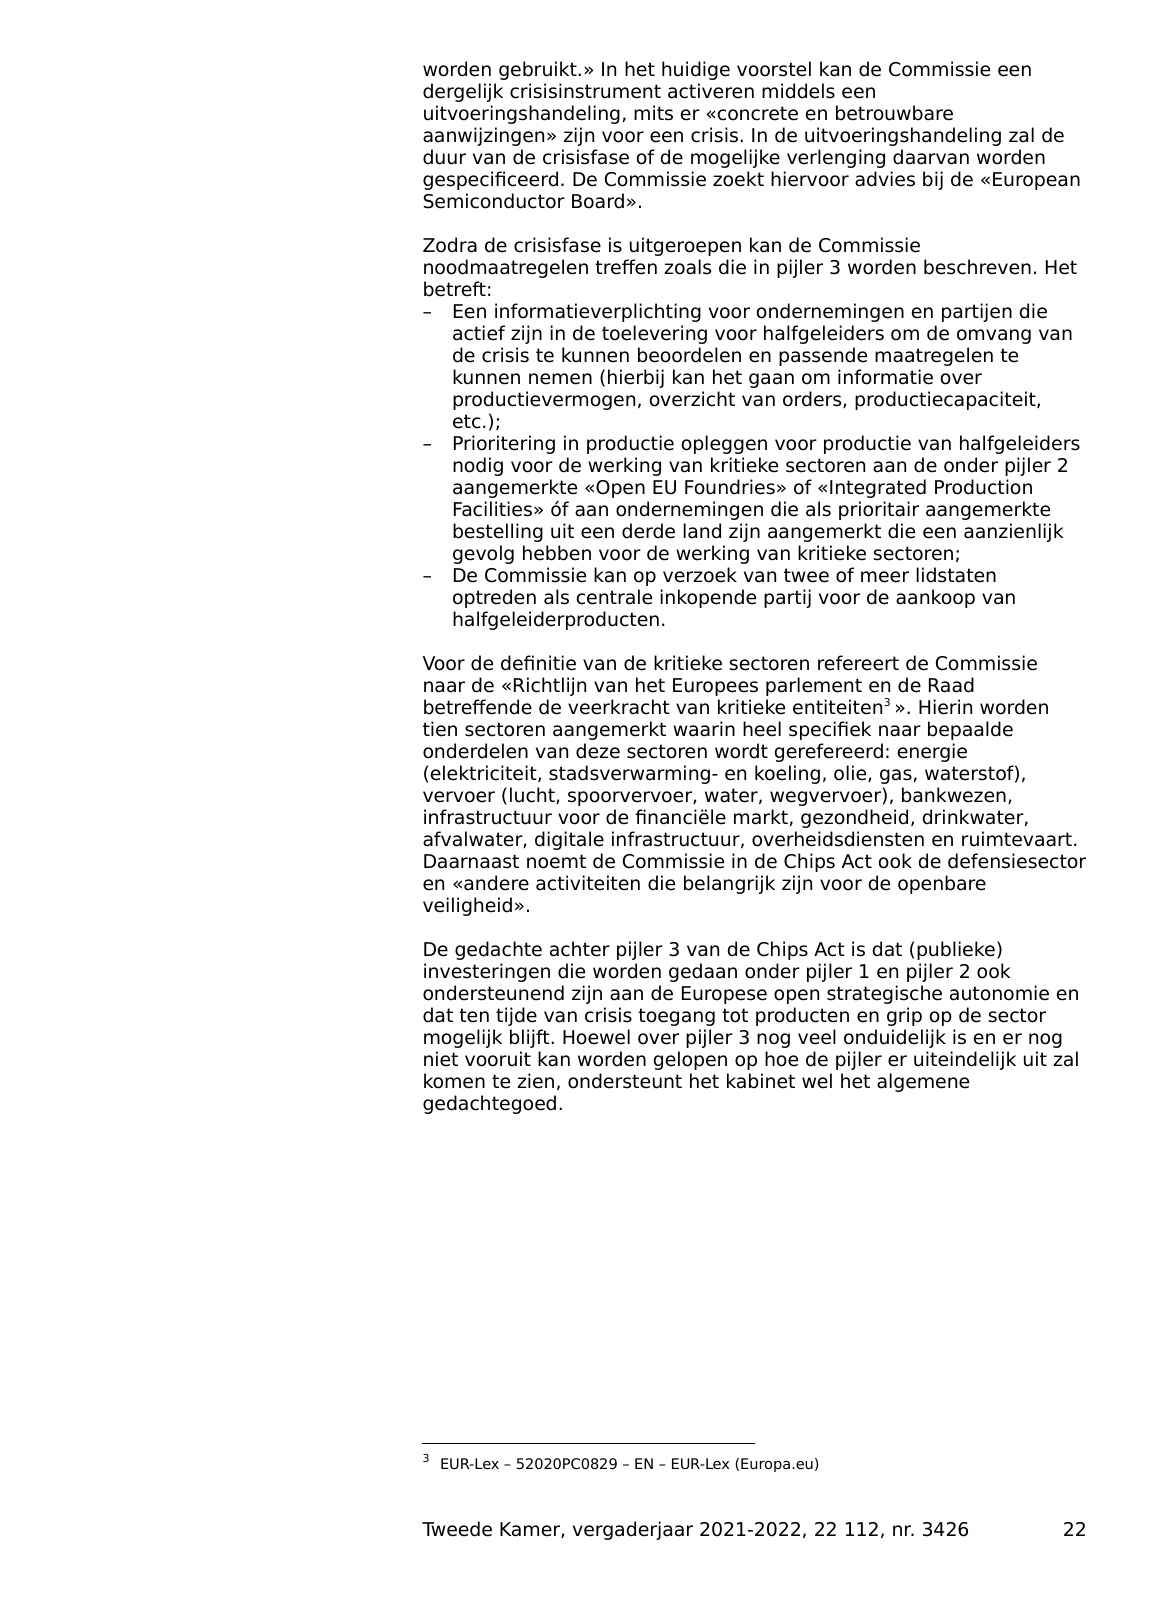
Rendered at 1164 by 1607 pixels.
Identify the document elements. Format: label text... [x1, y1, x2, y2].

text EUR-Lex – 52020PC0829 – EN – EUR-Lex (Europa.eu) [422, 1452, 1087, 1474]
text Voor de definitie van de kritieke sectoren refereert de Commissie naar de «Richtlijn van het Europees parlement en de Raad betreffende de veerkracht van kritieke entiteiten». Hierin worden tien sectoren aangemerkt waarin heel specifiek naar bepaalde onderdelen van deze sectoren wordt gerefereerd: energie (elektriciteit, stadsverwarming- en koeling, olie, gas, waterstof), vervoer (lucht, spoorvervoer, water, wegvervoer), bankwezen, infrastructuur voor de financiële markt, gezondheid, drinkwater, afvalwater, digitale infrastructuur, overheidsdiensten en ruimtevaart. Daarnaast noemt de Commissie in de Chips Act ook de defensiesector en «andere activiteiten die belangrijk zijn voor de openbare veiligheid». [422, 653, 1087, 917]
text worden gebruikt.» In het huidige voorstel kan de Commissie een dergelijk crisisinstrument activeren middels een uitvoeringshandeling, mits er «concrete en betrouwbare aanwijzingen» zijn voor een crisis. In de uitvoeringshandeling zal de duur van de crisisfase of de mogelijke verlenging daarvan worden gespecificeerd. De Commissie zoekt hiervoor advies bij de «European Semiconductor Board». [422, 59, 1087, 213]
text – Prioritering in productie opleggen voor productie van halfgeleiders nodig voor de werking van kritieke sectoren aan de onder pijler 2 aangemerkte «Open EU Foundries» of «Integrated Production Facilities» óf aan ondernemingen die als prioritair aangemerkte bestelling uit een derde land zijn aangemerkt die een aanzienlijk gevolg hebben voor de werking van kritieke sectoren; [422, 433, 1087, 565]
text – De Commissie kan op verzoek van twee of meer lidstaten optreden als centrale inkopende partij voor de aankoop van halfgeleiderproducten. [422, 565, 1087, 631]
text – Een informatieverplichting voor ondernemingen en partijen die actief zijn in de toelevering voor halfgeleiders om de omvang van de crisis te kunnen beoordelen en passende maatregelen te kunnen nemen (hierbij kan het gaan om informatie over productievermogen, overzicht van orders, productiecapaciteit, etc.); [422, 301, 1087, 433]
text De gedachte achter pijler 3 van de Chips Act is dat (publieke) investeringen die worden gedaan onder pijler 1 en pijler 2 ook ondersteunend zijn aan de Europese open strategische autonomie en dat ten tijde van crisis toegang tot producten en grip op de sector mogelijk blijft. Hoewel over pijler 3 nog veel onduidelijk is en er nog niet vooruit kan worden gelopen op hoe de pijler er uiteindelijk uit zal komen te zien, ondersteunt het kabinet wel het algemene gedachtegoed. [422, 939, 1087, 1115]
text Zodra de crisisfase is uitgeroepen kan de Commissie noodmaatregelen treffen zoals die in pijler 3 worden beschreven. Het betreft: [422, 235, 1087, 301]
